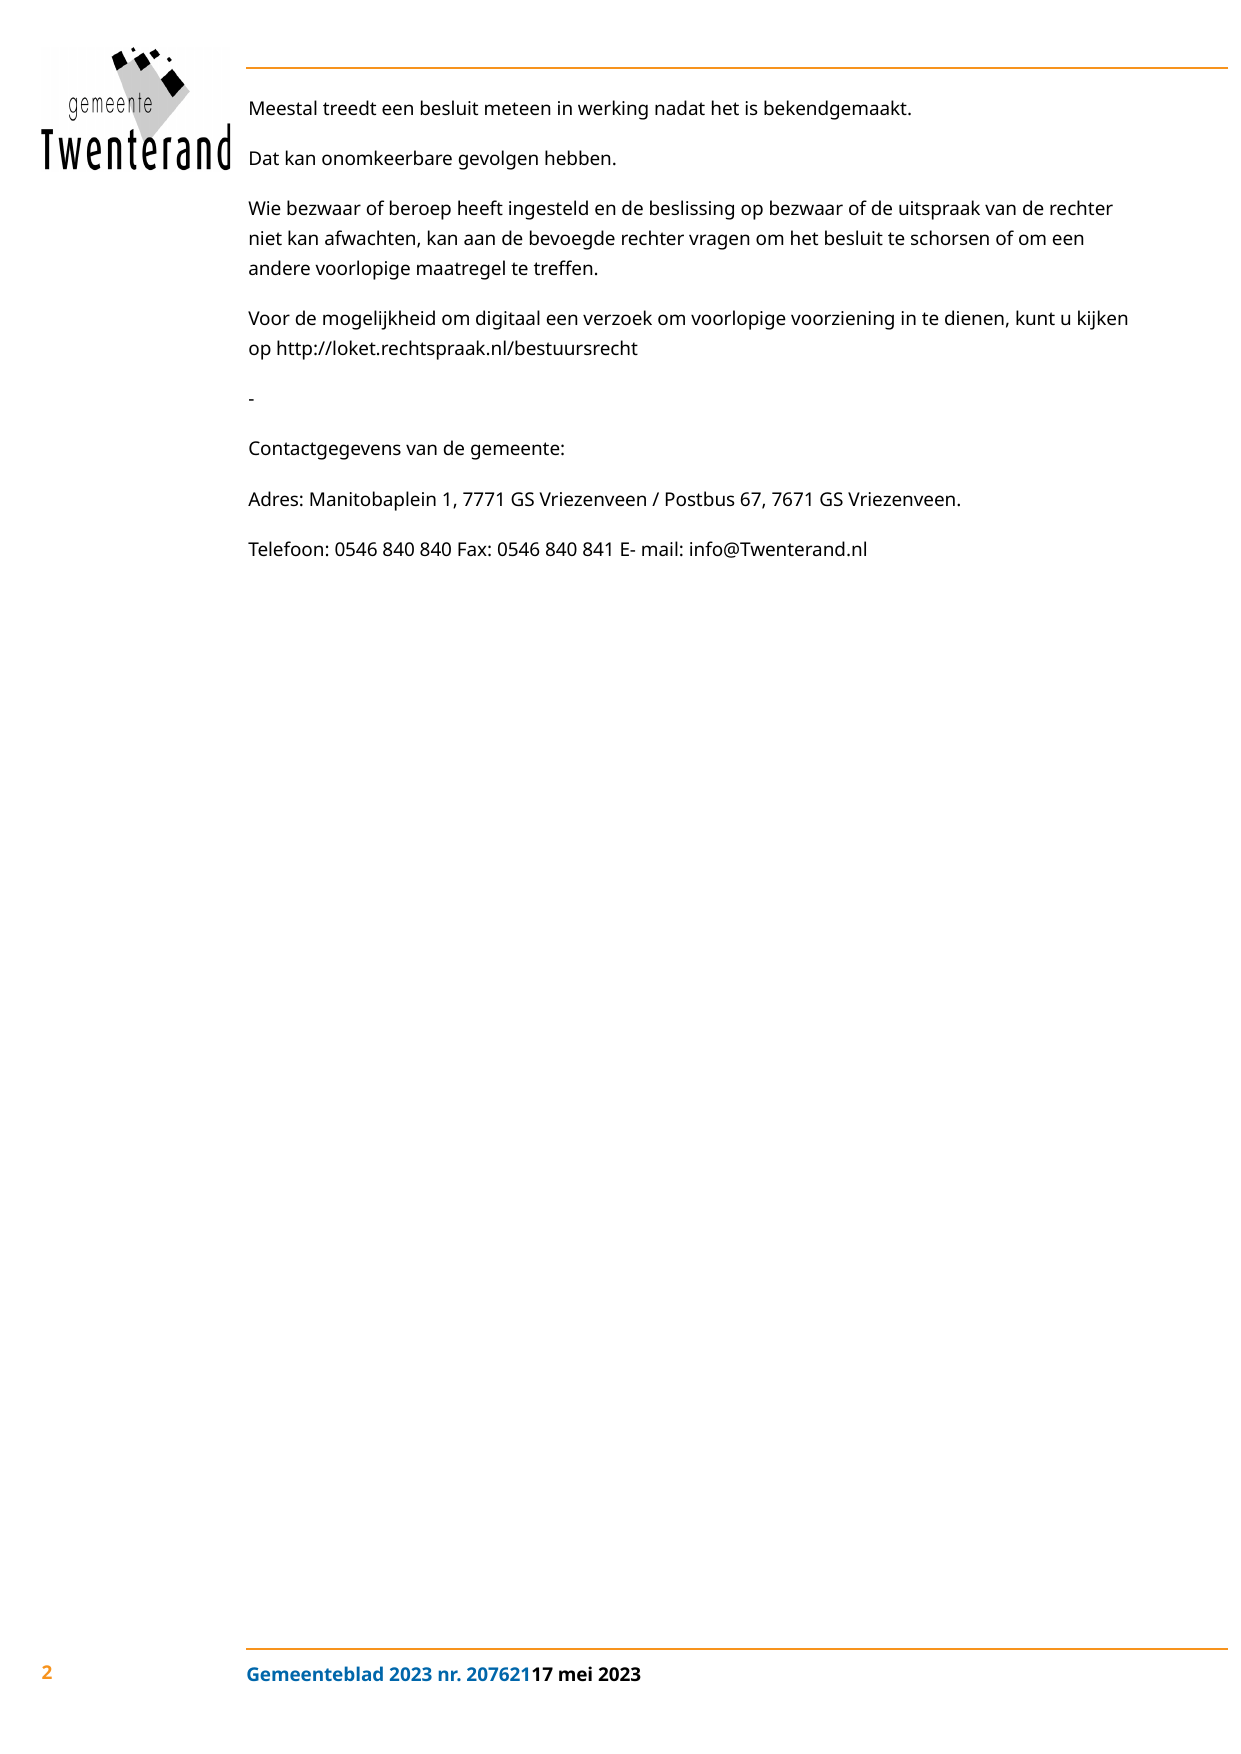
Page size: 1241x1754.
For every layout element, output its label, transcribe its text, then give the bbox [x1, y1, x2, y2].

text Telefoon: 0546 840 840 Fax: 0546 840 841 E- mail: info@Twenterand.nl [248, 536, 1152, 562]
text Contactgegevens van de gemeente: [248, 436, 1152, 461]
text Adres: Manitobaplein 1, 7771 GS Vriezenveen / Postbus 67, 7671 GS Vriezenveen. [248, 486, 1152, 512]
text Meestal treedt een besluit meteen in werking nadat het is bekendgemaakt. [248, 95, 1152, 121]
text Dat kan onomkeerbare gevolgen hebben. [248, 145, 1152, 171]
text - [248, 385, 1152, 411]
picture [41, 47, 231, 172]
text Voor de mogelijkheid om digitaal een verzoek om voorlopige voorziening in te dienen, kunt u kijken op http://loket.rechtspraak.nl/bestuursrecht [248, 305, 1152, 361]
text Wie bezwaar of beroep heeft ingesteld en de beslissing op bezwaar of de uitspraak van de rechter niet kan afwachten, kan aan de bevoegde rechter vragen om het besluit te schorsen of om een andere voorlopige maatregel te treffen. [248, 196, 1152, 281]
